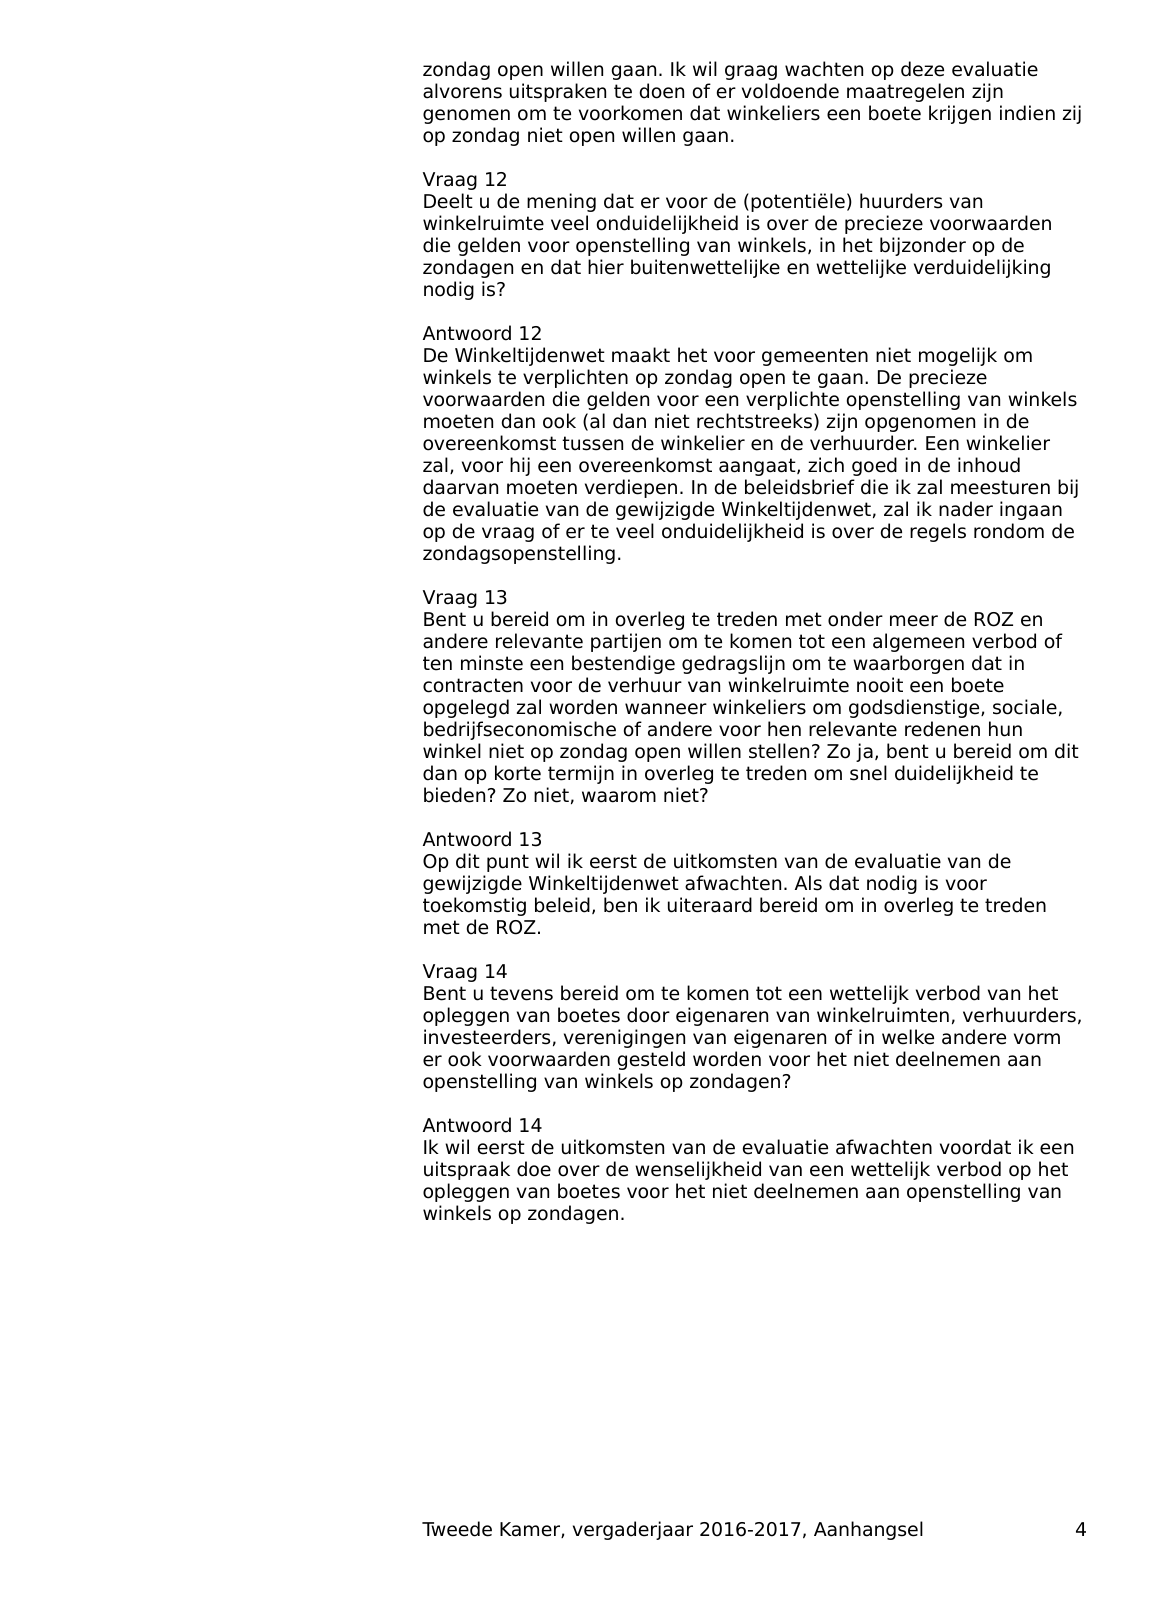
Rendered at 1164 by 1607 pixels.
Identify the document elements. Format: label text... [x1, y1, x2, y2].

text Antwoord 14 [422, 1115, 1087, 1137]
text Ik wil eerst de uitkomsten van de evaluatie afwachten voordat ik een uitspraak doe over de wenselijkheid van een wettelijk verbod op het opleggen van boetes voor het niet deelnemen aan openstelling van winkels op zondagen. [422, 1137, 1087, 1225]
text Bent u tevens bereid om te komen tot een wettelijk verbod van het opleggen van boetes door eigenaren van winkelruimten, verhuurders, investeerders, verenigingen van eigenaren of in welke andere vorm er ook voorwaarden gesteld worden voor het niet deelnemen aan openstelling van winkels op zondagen? [422, 983, 1087, 1093]
text Antwoord 13 [422, 829, 1087, 851]
text Vraag 14 [422, 961, 1087, 983]
text Antwoord 12 [422, 323, 1087, 345]
text Op dit punt wil ik eerst de uitkomsten van de evaluatie van de gewijzigde Winkeltijdenwet afwachten. Als dat nodig is voor toekomstig beleid, ben ik uiteraard bereid om in overleg te treden met de ROZ. [422, 851, 1087, 939]
text zondag open willen gaan. Ik wil graag wachten op deze evaluatie alvorens uitspraken te doen of er voldoende maatregelen zijn genomen om te voorkomen dat winkeliers een boete krijgen indien zij op zondag niet open willen gaan. [422, 59, 1087, 147]
text Deelt u de mening dat er voor de (potentiële) huurders van winkelruimte veel onduidelijkheid is over de precieze voorwaarden die gelden voor openstelling van winkels, in het bijzonder op de zondagen en dat hier buitenwettelijke en wettelijke verduidelijking nodig is? [422, 191, 1087, 301]
text Bent u bereid om in overleg te treden met onder meer de ROZ en andere relevante partijen om te komen tot een algemeen verbod of ten minste een bestendige gedragslijn om te waarborgen dat in contracten voor de verhuur van winkelruimte nooit een boete opgelegd zal worden wanneer winkeliers om godsdienstige, sociale, bedrijfseconomische of andere voor hen relevante redenen hun winkel niet op zondag open willen stellen? Zo ja, bent u bereid om dit dan op korte termijn in overleg te treden om snel duidelijkheid te bieden? Zo niet, waarom niet? [422, 609, 1087, 807]
text De Winkeltijdenwet maakt het voor gemeenten niet mogelijk om winkels te verplichten op zondag open te gaan. De precieze voorwaarden die gelden voor een verplichte openstelling van winkels moeten dan ook (al dan niet rechtstreeks) zijn opgenomen in de overeenkomst tussen de winkelier en de verhuurder. Een winkelier zal, voor hij een overeenkomst aangaat, zich goed in de inhoud daarvan moeten verdiepen. In de beleidsbrief die ik zal meesturen bij de evaluatie van de gewijzigde Winkeltijdenwet, zal ik nader ingaan op de vraag of er te veel onduidelijkheid is over de regels rondom de zondagsopenstelling. [422, 345, 1087, 565]
text Vraag 13 [422, 587, 1087, 609]
text Vraag 12 [422, 169, 1087, 191]
